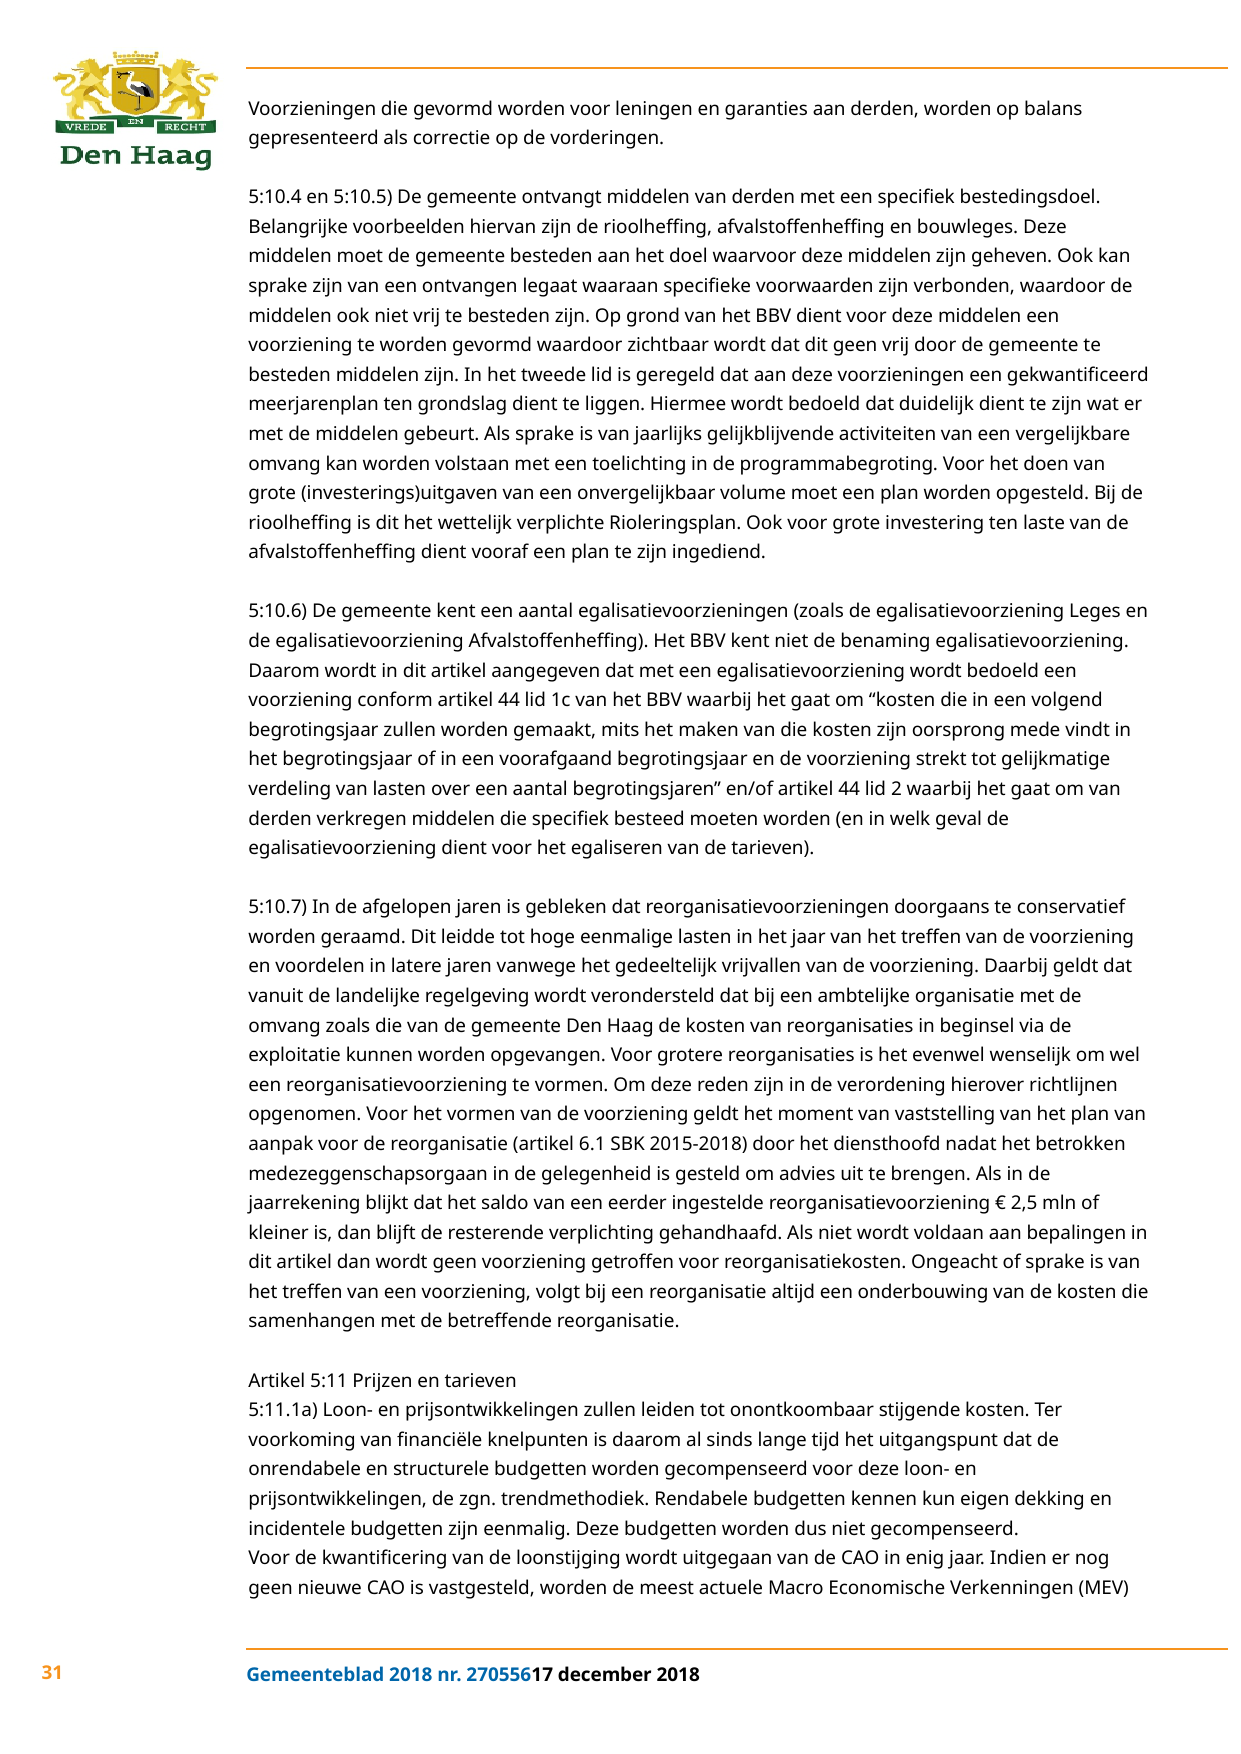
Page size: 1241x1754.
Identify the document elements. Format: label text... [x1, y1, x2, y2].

text 5:10.7) In de afgelopen jaren is gebleken dat reorganisatievoorzieningen doorgaans te conservatief worden geraamd. Dit leidde tot hoge eenmalige lasten in het jaar van het treffen van de voorziening en voordelen in latere jaren vanwege het gedeeltelijk vrijvallen van de voorziening. Daarbij geldt dat vanuit de landelijke regelgeving wordt verondersteld dat bij een ambtelijke organisatie met de omvang zoals die van de gemeente Den Haag de kosten van reorganisaties in beginsel via de exploitatie kunnen worden opgevangen. Voor grotere reorganisaties is het evenwel wenselijk om wel een reorganisatievoorziening te vormen. Om deze reden zijn in de verordening hierover richtlijnen opgenomen. Voor het vormen van de voorziening geldt het moment van vaststelling van het plan van aanpak voor de reorganisatie (artikel 6.1 SBK 2015-2018) door het diensthoofd nadat het betrokken medezeggenschapsorgaan in de gelegenheid is gesteld om advies uit te brengen. Als in de jaarrekening blijkt dat het saldo van een eerder ingestelde reorganisatievoorziening € 2,5 mln of kleiner is, dan blijft de resterende verplichting gehandhaafd. Als niet wordt voldaan aan bepalingen in dit artikel dan wordt geen voorziening getroffen voor reorganisatiekosten. Ongeacht of sprake is van het treffen van een voorziening, volgt bij een reorganisatie altijd een onderbouwing van de kosten die samenhangen met de betreffende reorganisatie. [248, 893, 1152, 1333]
picture [41, 47, 231, 172]
text Voorzieningen die gevormd worden voor leningen en garanties aan derden, worden op balans gepresenteerd als correctie op de vorderingen. [248, 95, 1152, 150]
text Voor de kwantificering van de loonstijging wordt uitgegaan van de CAO in enig jaar. Indien er nog geen nieuwe CAO is vastgesteld, worden de meest actuele Macro Economische Verkenningen (MEV) [248, 1544, 1152, 1600]
text Artikel 5:11 Prijzen en tarieven [248, 1367, 1152, 1393]
text 5:10.4 en 5:10.5) De gemeente ontvangt middelen van derden met een specifiek bestedingsdoel. Belangrijke voorbeelden hiervan zijn de rioolheffing, afvalstoffenheffing en bouwleges. Deze middelen moet de gemeente besteden aan het doel waarvoor deze middelen zijn geheven. Ook kan sprake zijn van een ontvangen legaat waaraan specifieke voorwaarden zijn verbonden, waardoor de middelen ook niet vrij te besteden zijn. Op grond van het BBV dient voor deze middelen een voorziening te worden gevormd waardoor zichtbaar wordt dat dit geen vrij door de gemeente te besteden middelen zijn. In het tweede lid is geregeld dat aan deze voorzieningen een gekwantificeerd meerjarenplan ten grondslag dient te liggen. Hiermee wordt bedoeld dat duidelijk dient te zijn wat er met de middelen gebeurt. Als sprake is van jaarlijks gelijkblijvende activiteiten van een vergelijkbare omvang kan worden volstaan met een toelichting in de programmabegroting. Voor het doen van grote (investerings)uitgaven van een onvergelijkbaar volume moet een plan worden opgesteld. Bij de rioolheffing is dit het wettelijk verplichte Rioleringsplan. Ook voor grote investering ten laste van de afvalstoffenheffing dient vooraf een plan te zijn ingediend. [248, 183, 1152, 564]
text 5:10.6) De gemeente kent een aantal egalisatievoorzieningen (zoals de egalisatievoorziening Leges en de egalisatievoorziening Afvalstoffenheffing). Het BBV kent niet de benaming egalisatievoorziening. Daarom wordt in dit artikel aangegeven dat met een egalisatievoorziening wordt bedoeld een voorziening conform artikel 44 lid 1c van het BBV waarbij het gaat om “kosten die in een volgend begrotingsjaar zullen worden gemaakt, mits het maken van die kosten zijn oorsprong mede vindt in het begrotingsjaar of in een voorafgaand begrotingsjaar en de voorziening strekt tot gelijkmatige verdeling van lasten over een aantal begrotingsjaren” en/of artikel 44 lid 2 waarbij het gaat om van derden verkregen middelen die specifiek besteed moeten worden (en in welk geval de egalisatievoorziening dient voor het egaliseren van de tarieven). [248, 598, 1152, 860]
text 5:11.1a) Loon- en prijsontwikkelingen zullen leiden tot onontkoombaar stijgende kosten. Ter voorkoming van financiële knelpunten is daarom al sinds lange tijd het uitgangspunt dat de onrendabele en structurele budgetten worden gecompenseerd voor deze loon- en prijsontwikkelingen, de zgn. trendmethodiek. Rendabele budgetten kennen kun eigen dekking en incidentele budgetten zijn eenmalig. Deze budgetten worden dus niet gecompenseerd. [248, 1396, 1152, 1541]
